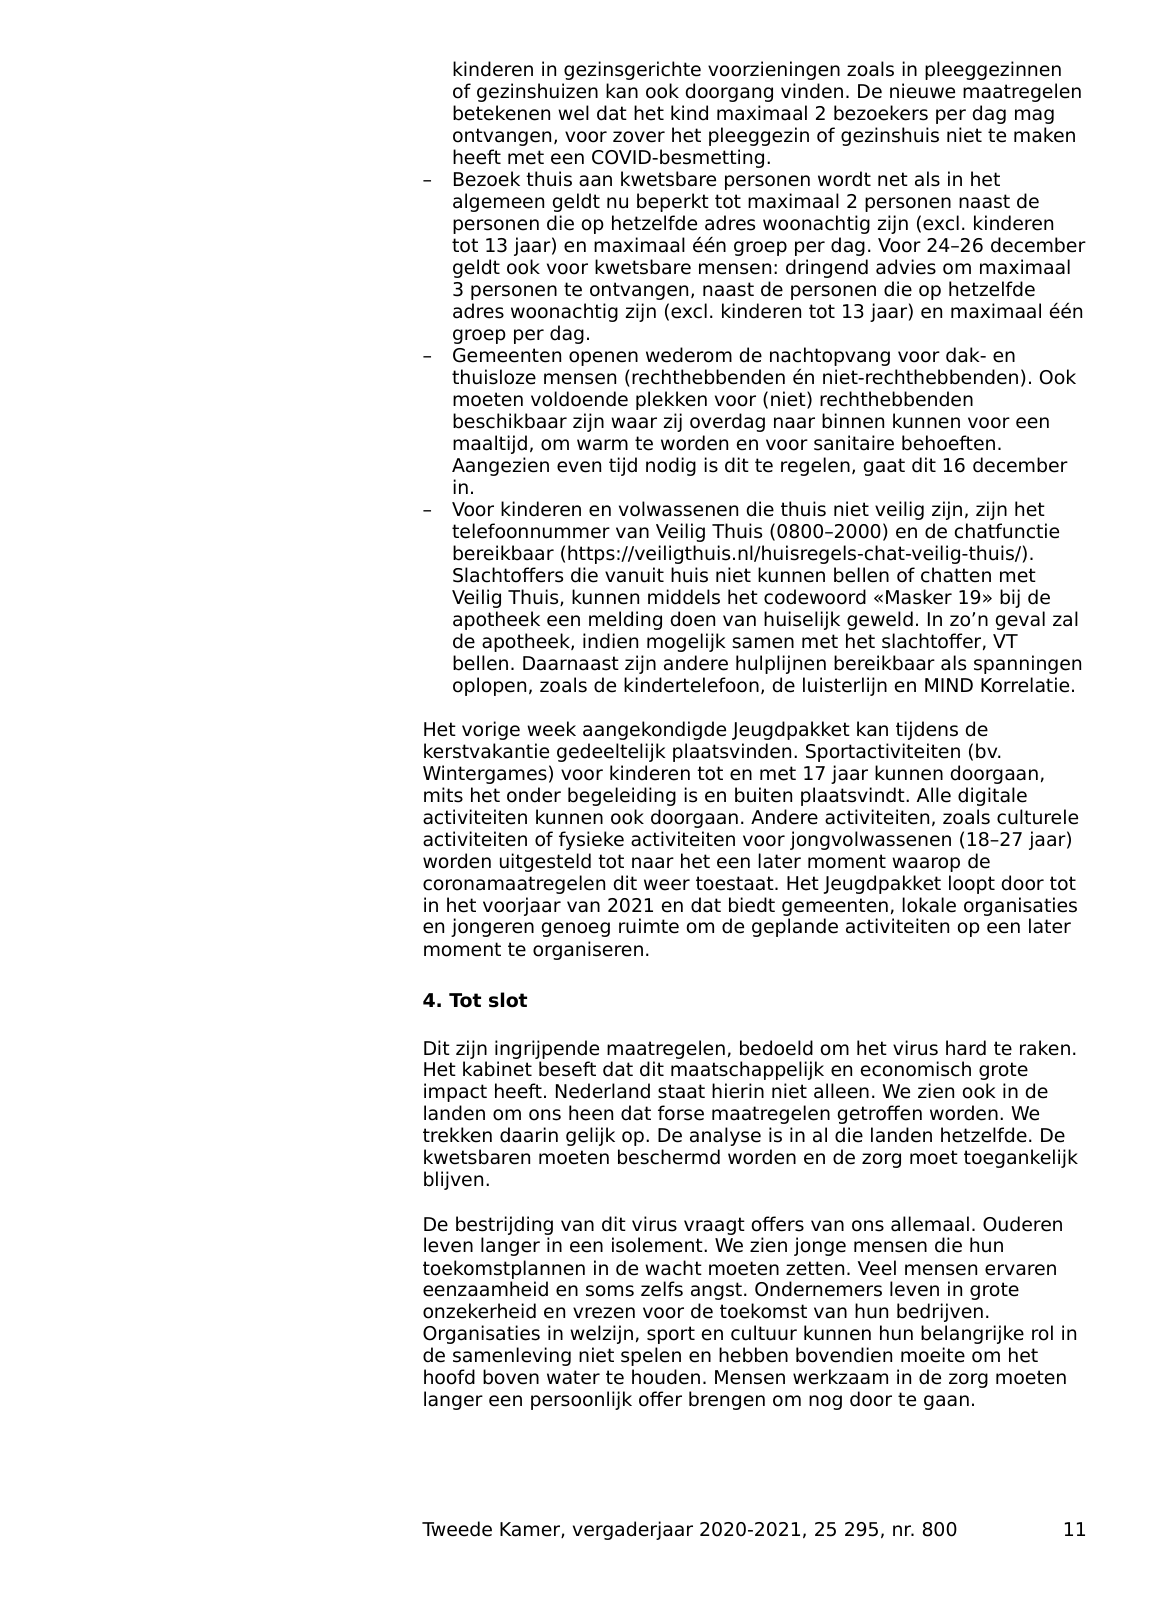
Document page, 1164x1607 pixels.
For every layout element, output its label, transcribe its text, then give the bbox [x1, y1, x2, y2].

text – Gemeenten openen wederom de nachtopvang voor dak- en thuisloze mensen (rechthebbenden én niet-rechthebbenden). Ook moeten voldoende plekken voor (niet) rechthebbenden beschikbaar zijn waar zij overdag naar binnen kunnen voor een maaltijd, om warm te worden en voor sanitaire behoeften. Aangezien even tijd nodig is dit te regelen, gaat dit 16 december in. [422, 345, 1087, 499]
subtitle 4. Tot slot [422, 990, 1087, 1012]
text – Bezoek thuis aan kwetsbare personen wordt net als in het algemeen geldt nu beperkt tot maximaal 2 personen naast de personen die op hetzelfde adres woonachtig zijn (excl. kinderen tot 13 jaar) en maximaal één groep per dag. Voor 24–26 december geldt ook voor kwetsbare mensen: dringend advies om maximaal 3 personen te ontvangen, naast de personen die op hetzelfde adres woonachtig zijn (excl. kinderen tot 13 jaar) en maximaal één groep per dag. [422, 169, 1087, 345]
text kinderen in gezinsgerichte voorzieningen zoals in pleeggezinnen of gezinshuizen kan ook doorgang vinden. De nieuwe maatregelen betekenen wel dat het kind maximaal 2 bezoekers per dag mag ontvangen, voor zover het pleeggezin of gezinshuis niet te maken heeft met een COVID-besmetting. [422, 59, 1087, 169]
text Het vorige week aangekondigde Jeugdpakket kan tijdens de kerstvakantie gedeeltelijk plaatsvinden. Sportactiviteiten (bv. Wintergames) voor kinderen tot en met 17 jaar kunnen doorgaan, mits het onder begeleiding is en buiten plaatsvindt. Alle digitale activiteiten kunnen ook doorgaan. Andere activiteiten, zoals culturele activiteiten of fysieke activiteiten voor jongvolwassenen (18–27 jaar) worden uitgesteld tot naar het een later moment waarop de coronamaatregelen dit weer toestaat. Het Jeugdpakket loopt door tot in het voorjaar van 2021 en dat biedt gemeenten, lokale organisaties en jongeren genoeg ruimte om de geplande activiteiten op een later moment te organiseren. [422, 719, 1087, 960]
text De bestrijding van dit virus vraagt offers van ons allemaal. Ouderen leven langer in een isolement. We zien jonge mensen die hun toekomstplannen in de wacht moeten zetten. Veel mensen ervaren eenzaamheid en soms zelfs angst. Ondernemers leven in grote onzekerheid en vrezen voor de toekomst van hun bedrijven. Organisaties in welzijn, sport en cultuur kunnen hun belangrijke rol in de samenleving niet spelen en hebben bovendien moeite om het hoofd boven water te houden. Mensen werkzaam in de zorg moeten langer een persoonlijk offer brengen om nog door te gaan. [422, 1213, 1087, 1411]
text – Voor kinderen en volwassenen die thuis niet veilig zijn, zijn het telefoonnummer van Veilig Thuis (0800–2000) en de chatfunctie bereikbaar (https://veiligthuis.nl/huisregels-chat-veilig-thuis/). Slachtoffers die vanuit huis niet kunnen bellen of chatten met Veilig Thuis, kunnen middels het codewoord «Masker 19» bij de apotheek een melding doen van huiselijk geweld. In zo’n geval zal de apotheek, indien mogelijk samen met het slachtoffer, VT bellen. Daarnaast zijn andere hulplijnen bereikbaar als spanningen oplopen, zoals de kindertelefoon, de luisterlijn en MIND Korrelatie. [422, 499, 1087, 696]
text Dit zijn ingrijpende maatregelen, bedoeld om het virus hard te raken. Het kabinet beseft dat dit maatschappelijk en economisch grote impact heeft. Nederland staat hierin niet alleen. We zien ook in de landen om ons heen dat forse maatregelen getroffen worden. We trekken daarin gelijk op. De analyse is in al die landen hetzelfde. De kwetsbaren moeten beschermd worden en de zorg moet toegankelijk blijven. [422, 1037, 1087, 1191]
